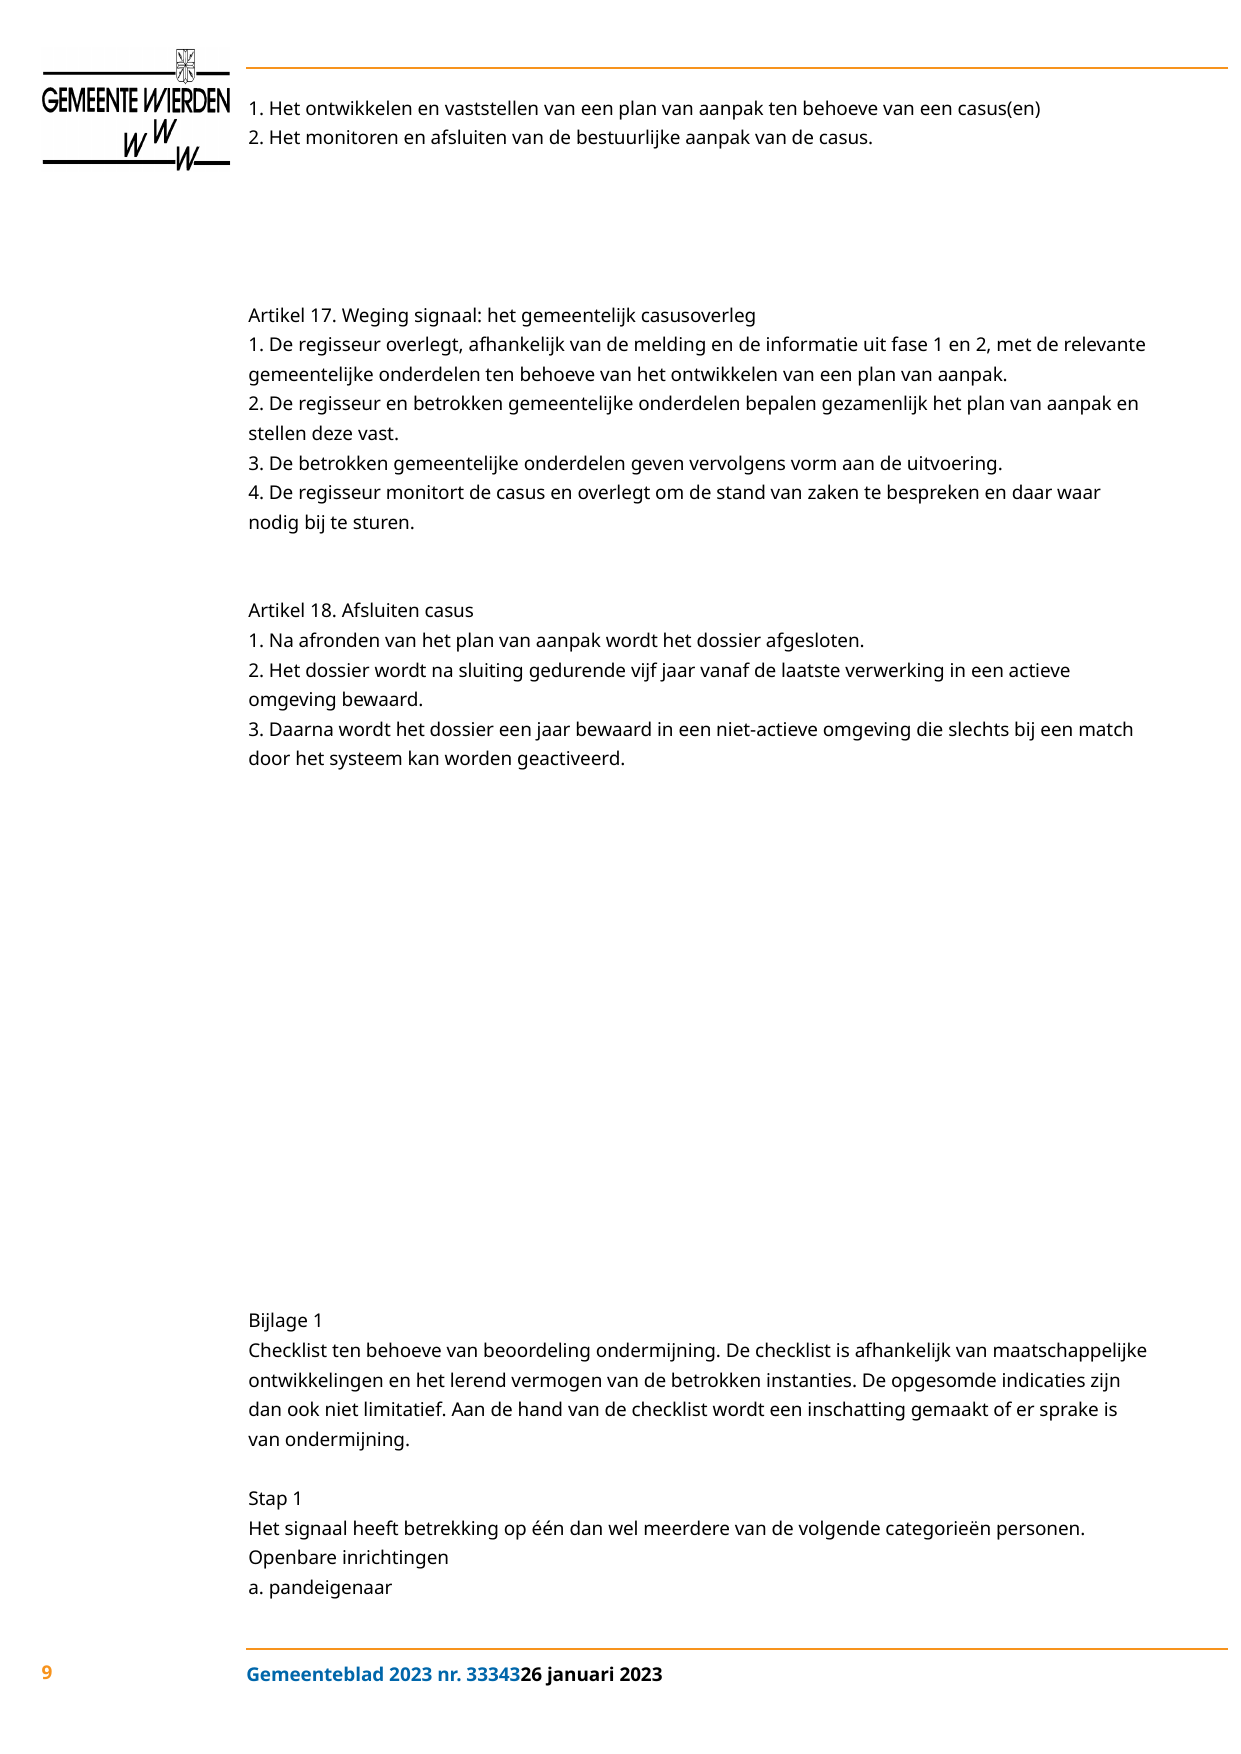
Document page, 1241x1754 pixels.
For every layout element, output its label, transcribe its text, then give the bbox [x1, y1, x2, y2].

text 2. Het monitoren en afsluiten van de bestuurlijke aanpak van de casus. [248, 124, 1152, 150]
text Stap 1 [248, 1485, 1152, 1511]
text 2. Het dossier wordt na sluiting gedurende vijf jaar vanaf de laatste verwerking in een actieve omgeving bewaard. [248, 657, 1152, 712]
text Bijlage 1 [248, 1308, 1152, 1333]
text 1. De regisseur overlegt, afhankelijk van de melding en de informatie uit fase 1 en 2, met de relevante gemeentelijke onderdelen ten behoeve van het ontwikkelen van een plan van aanpak. [248, 331, 1152, 387]
text Openbare inrichtingen [248, 1544, 1152, 1570]
text Artikel 18. Afsluiten casus [248, 598, 1152, 623]
text 3. De betrokken gemeentelijke onderdelen geven vervolgens vorm aan de uitvoering. [248, 450, 1152, 476]
text Het signaal heeft betrekking op één dan wel meerdere van de volgende categorieën personen. [248, 1515, 1152, 1541]
text 1. Het ontwikkelen en vaststellen van een plan van aanpak ten behoeve van een casus(en) [248, 95, 1152, 121]
text Checklist ten behoeve van beoordeling ondermijning. De checklist is afhankelijk van maatschappelijke ontwikkelingen en het lerend vermogen van de betrokken instanties. De opgesomde indicaties zijn dan ook niet limitatief. Aan de hand van de checklist wordt een inschatting gemaakt of er sprake is van ondermijning. [248, 1337, 1152, 1452]
text 1. Na afronden van het plan van aanpak wordt het dossier afgesloten. [248, 627, 1152, 653]
picture [41, 47, 231, 172]
text Artikel 17. Weging signaal: het gemeentelijk casusoverleg [248, 302, 1152, 328]
text 3. Daarna wordt het dossier een jaar bewaard in een niet-actieve omgeving die slechts bij een match door het systeem kan worden geactiveerd. [248, 716, 1152, 771]
text 4. De regisseur monitort de casus en overlegt om de stand van zaken te bespreken en daar waar nodig bij te sturen. [248, 479, 1152, 535]
text 2. De regisseur en betrokken gemeentelijke onderdelen bepalen gezamenlijk het plan van aanpak en stellen deze vast. [248, 391, 1152, 446]
text a. pandeigenaar [248, 1574, 1152, 1600]
